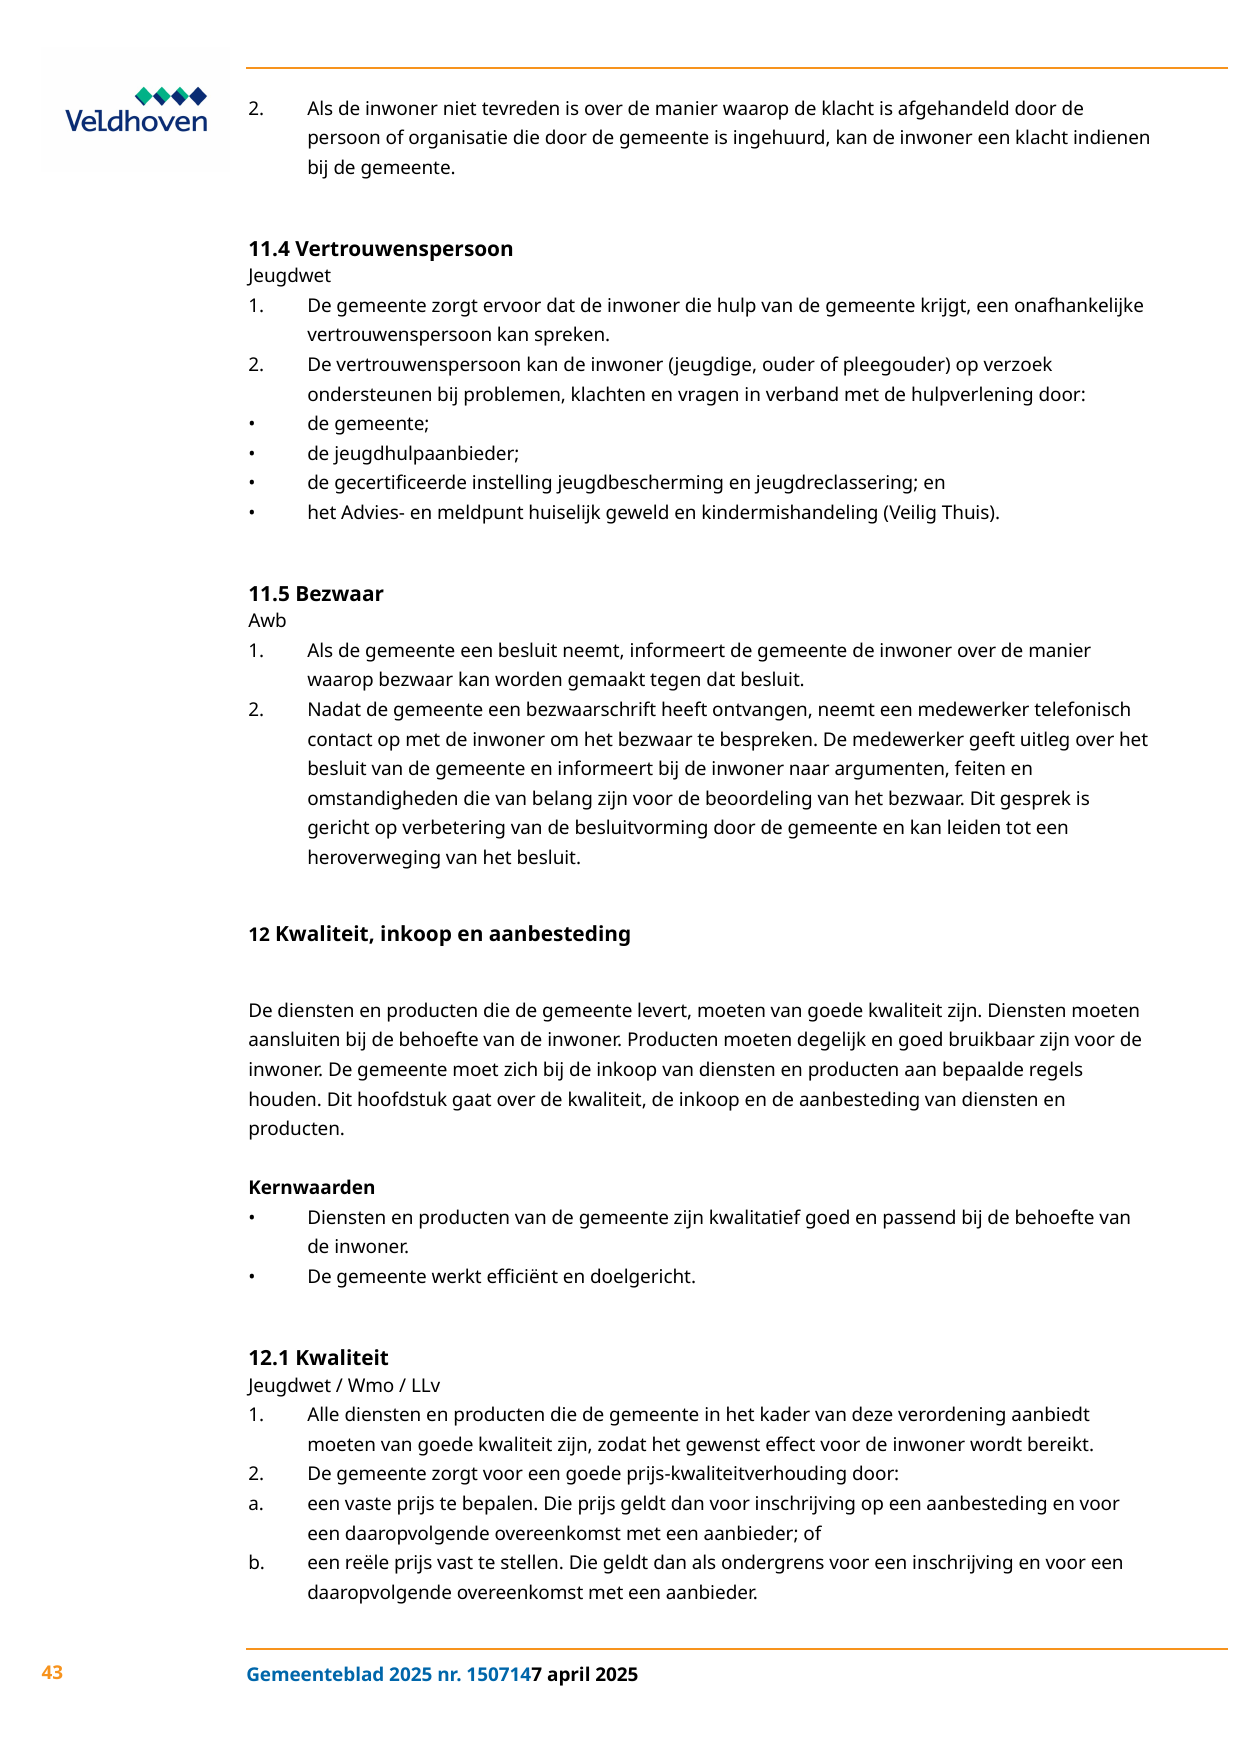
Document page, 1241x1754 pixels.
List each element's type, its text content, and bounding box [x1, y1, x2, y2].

text Awb [248, 607, 1152, 633]
list de gecertificeerde instelling jeugdbescherming en jeugdreclassering; en [248, 469, 1152, 495]
list Nadat de gemeente een bezwaarschrift heeft ontvangen, neemt een medewerker telefonisch contact op met de inwoner om het bezwaar te bespreken. De medewerker geeft uitleg over het besluit van de gemeente en informeert bij de inwoner naar argumenten, feiten en omstandigheden die van belang zijn voor de beoordeling van het bezwaar. Dit gesprek is gericht op verbetering van de besluitvorming door de gemeente en kan leiden tot een heroverweging van het besluit. [248, 696, 1152, 870]
list De gemeente zorgt voor een goede prijs-kwaliteitverhouding door: [248, 1461, 1152, 1486]
list een reële prijs vast te stellen. Die geldt dan als ondergrens voor een inschrijving en voor een daaropvolgende overeenkomst met een aanbieder. [248, 1549, 1152, 1604]
list Als de gemeente een besluit neemt, informeert de gemeente de inwoner over de manier waarop bezwaar kan worden gemaakt tegen dat besluit. [248, 637, 1152, 692]
list De gemeente zorgt ervoor dat de inwoner die hulp van de gemeente krijgt, een onafhankelijke vertrouwenspersoon kan spreken. [248, 292, 1152, 347]
text Kernwaarden [248, 1174, 1152, 1200]
text 12 Kwaliteit, inkoop en aanbesteding [248, 919, 1152, 948]
list de gemeente; [248, 410, 1152, 436]
list een vaste prijs te bepalen. Die prijs geldt dan voor inschrijving op een aanbesteding en voor een daaropvolgende overeenkomst met een aanbieder; of [248, 1490, 1152, 1545]
text Jeugdwet [248, 262, 1152, 288]
text 11.5 Bezwaar [248, 579, 1152, 607]
text 11.4 Vertrouwenspersoon [248, 234, 1152, 262]
list De gemeente werkt efficiënt en doelgericht. [248, 1263, 1152, 1289]
text De diensten en producten die de gemeente levert, moeten van goede kwaliteit zijn. Diensten moeten aansluiten bij de behoefte van de inwoner. Producten moeten degelijk en goed bruikbaar zijn voor de inwoner. De gemeente moet zich bij de inkoop van diensten en producten aan bepaalde regels houden. Dit hoofdstuk gaat over de kwaliteit, de inkoop en de aanbesteding van diensten en producten. [248, 997, 1152, 1141]
list De vertrouwenspersoon kan de inwoner (jeugdige, ouder of pleegouder) op verzoek ondersteunen bij problemen, klachten en vragen in verband met de hulpverlening door: [248, 351, 1152, 406]
list Als de inwoner niet tevreden is over de manier waarop de klacht is afgehandeld door de persoon of organisatie die door de gemeente is ingehuurd, kan de inwoner een klacht indienen bij de gemeente. [248, 95, 1152, 180]
text Jeugdwet / Wmo / LLv [248, 1372, 1152, 1397]
picture [41, 47, 231, 172]
text 12.1 Kwaliteit [248, 1343, 1152, 1372]
list Alle diensten en producten die de gemeente in het kader van deze verordening aanbiedt moeten van goede kwaliteit zijn, zodat het gewenst effect voor de inwoner wordt bereikt. [248, 1401, 1152, 1457]
list de jeugdhulpaanbieder; [248, 440, 1152, 466]
list het Advies- en meldpunt huiselijk geweld en kindermishandeling (Veilig Thuis). [248, 499, 1152, 525]
list Diensten en producten van de gemeente zijn kwalitatief goed en passend bij de behoefte van de inwoner. [248, 1204, 1152, 1259]
